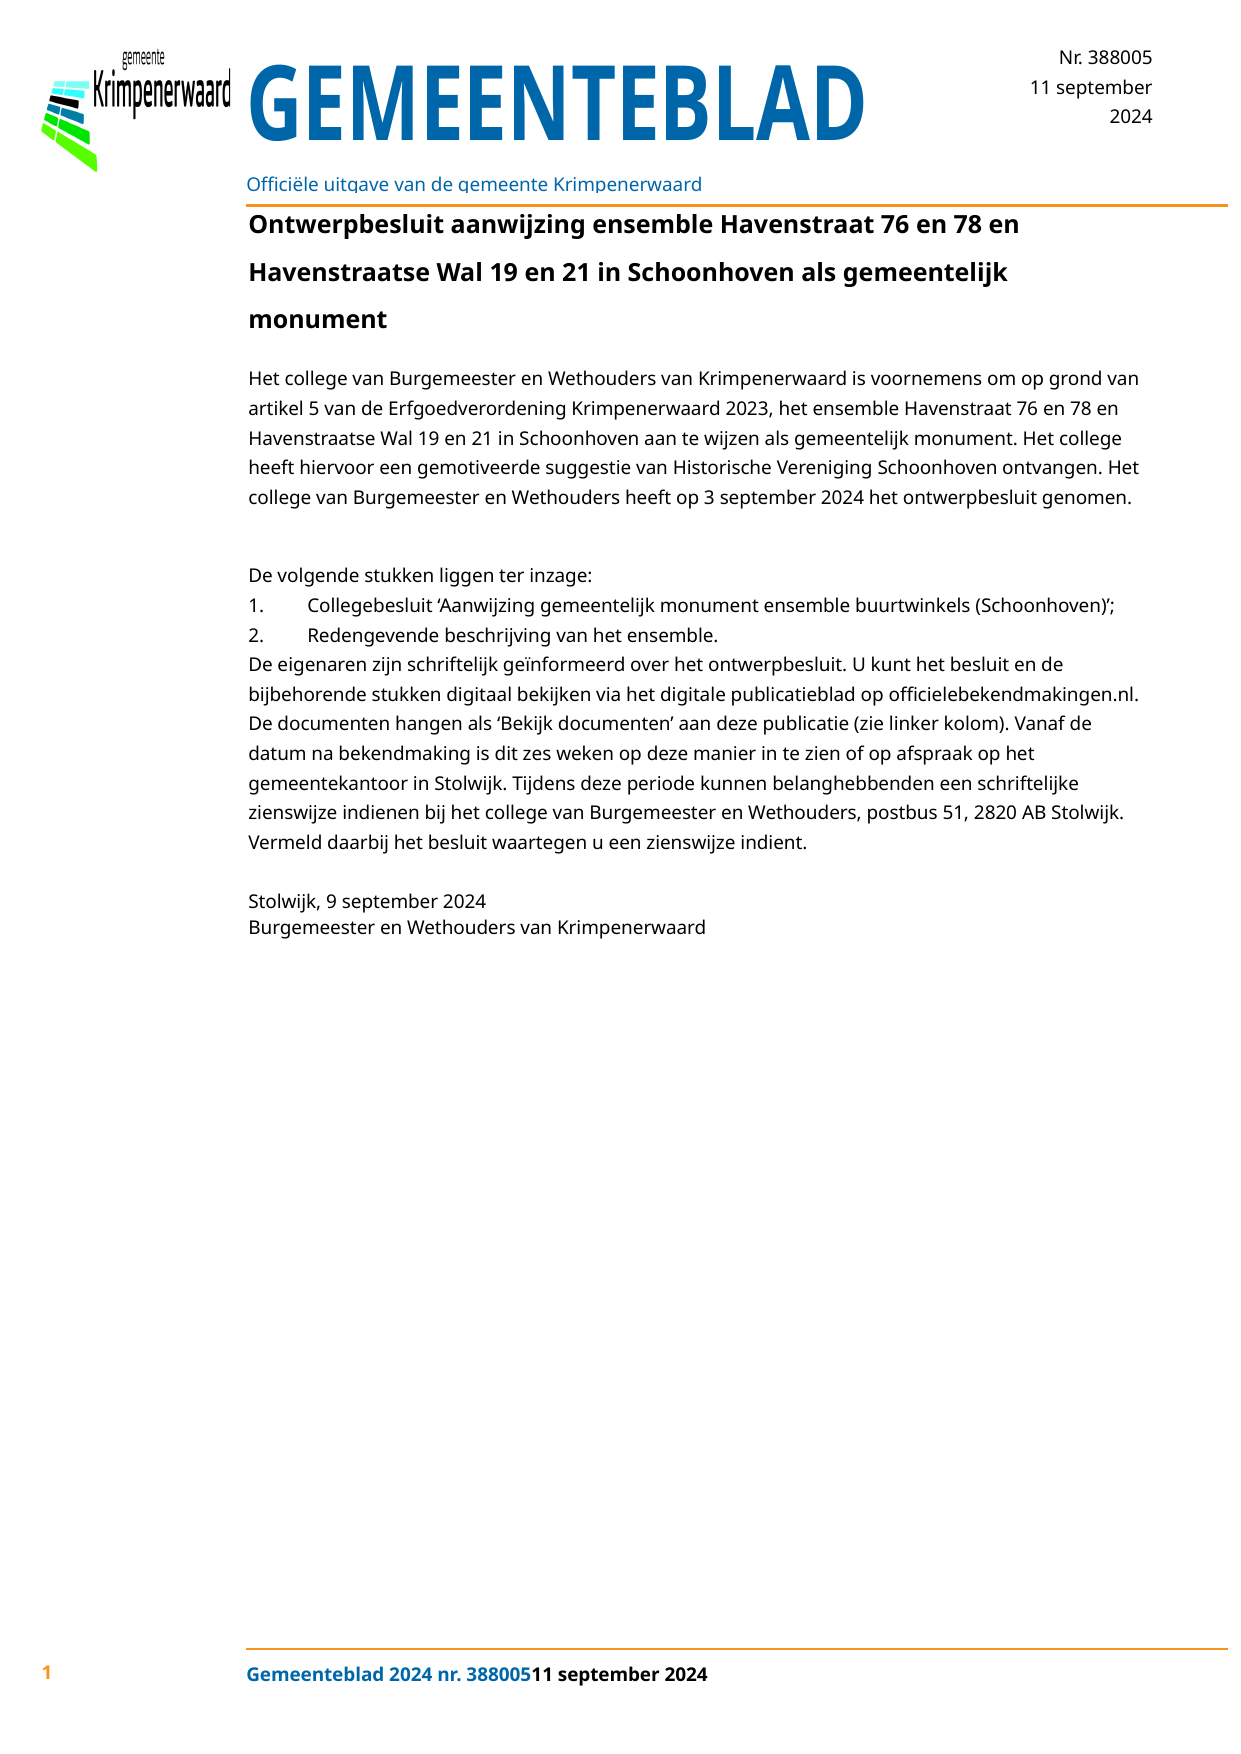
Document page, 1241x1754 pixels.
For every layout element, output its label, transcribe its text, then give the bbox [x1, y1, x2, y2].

picture [41, 47, 231, 172]
text De volgende stukken liggen ter inzage: [248, 563, 1152, 588]
text Ontwerpbesluit aanwijzing ensemble Havenstraat 76 en 78 en Havenstraatse Wal 19 en 21 in Schoonhoven als gemeentelijk monument [248, 207, 1152, 336]
text Burgemeester en Wethouders van Krimpenerwaard [248, 914, 1152, 939]
text De eigenaren zijn schriftelijk geïnformeerd over het ontwerpbesluit. U kunt het besluit en de bijbehorende stukken digitaal bekijken via het digitale publicatieblad op officielebekendmakingen.nl. De documenten hangen als ‘Bekijk documenten’ aan deze publicatie (zie linker kolom). Vanaf de datum na bekendmaking is dit zes weken op deze manier in te zien of op afspraak op het gemeentekantoor in Stolwijk. Tijdens deze periode kunnen belanghebbenden een schriftelijke zienswijze indienen bij het college van Burgemeester en Wethouders, postbus 51, 2820 AB Stolwijk. Vermeld daarbij het besluit waartegen u een zienswijze indient. [248, 651, 1152, 855]
list Redengevende beschrijving van het ensemble. [248, 622, 1152, 648]
text Het college van Burgemeester en Wethouders van Krimpenerwaard is voornemens om op grond van artikel 5 van de Erfgoedverordening Krimpenerwaard 2023, het ensemble Havenstraat 76 en 78 en Havenstraatse Wal 19 en 21 in Schoonhoven aan te wijzen als gemeentelijk monument. Het college heeft hiervoor een gemotiveerde suggestie van Historische Vereniging Schoonhoven ontvangen. Het college van Burgemeester en Wethouders heeft op 3 september 2024 het ontwerpbesluit genomen. [248, 366, 1152, 509]
list Collegebesluit ‘Aanwijzing gemeentelijk monument ensemble buurtwinkels (Schoonhoven)’; [248, 592, 1152, 618]
text Stolwijk, 9 september 2024 [248, 888, 1152, 914]
